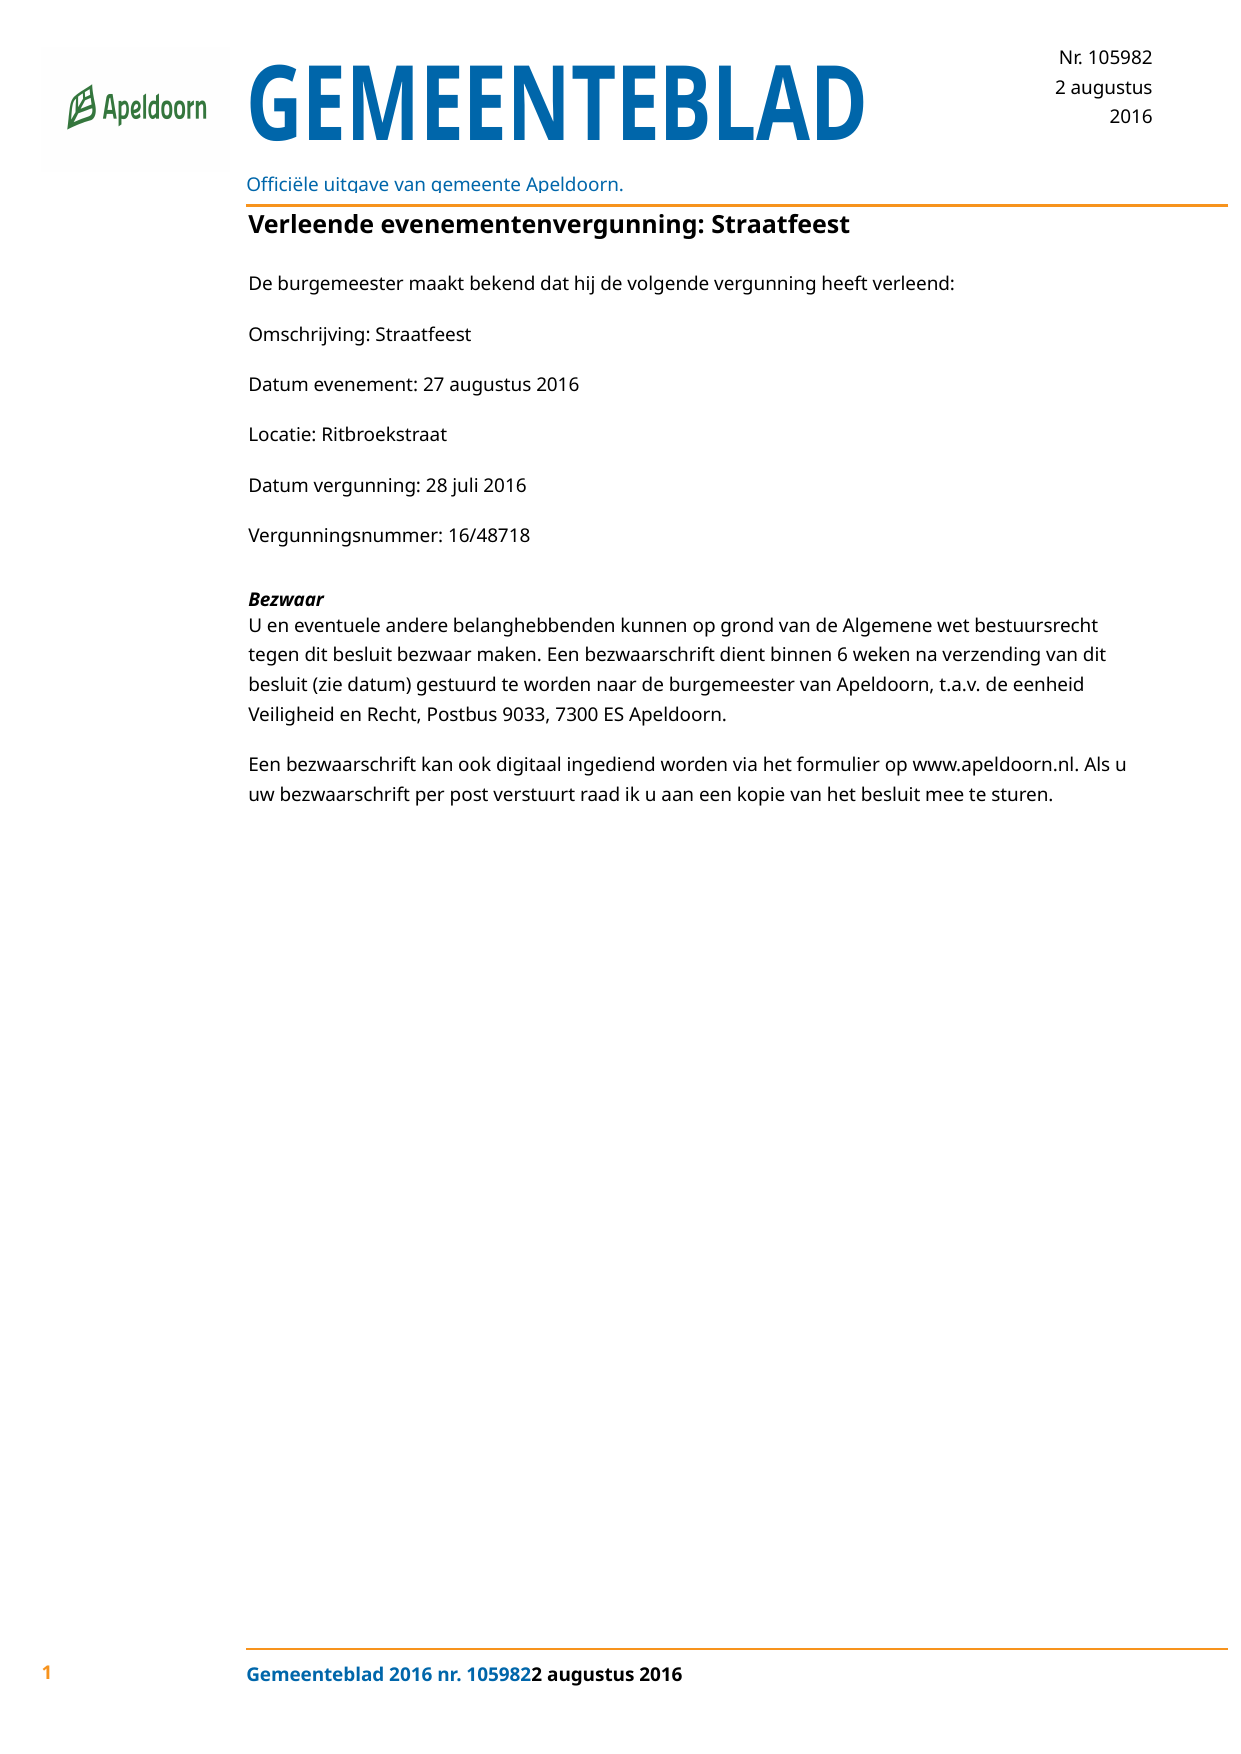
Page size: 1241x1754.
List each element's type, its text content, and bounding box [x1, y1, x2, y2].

picture [41, 47, 231, 172]
text Locatie: Ritbroekstraat [248, 422, 1152, 447]
text Datum vergunning: 28 juli 2016 [248, 472, 1152, 498]
text Verleende evenementenvergunning: Straatfeest [248, 207, 1152, 241]
text De burgemeester maakt bekend dat hij de volgende vergunning heeft verleend: [248, 270, 1152, 296]
text Vergunningsnummer: 16/48718 [248, 522, 1152, 548]
text Bezwaar [248, 586, 1152, 612]
text Omschrijving: Straatfeest [248, 321, 1152, 346]
text U en eventuele andere belanghebbenden kunnen op grond van de Algemene wet bestuursrecht tegen dit besluit bezwaar maken. Een bezwaarschrift dient binnen 6 weken na verzending van dit besluit (zie datum) gestuurd te worden naar de burgemeester van Apeldoorn, t.a.v. de eenheid Veiligheid en Recht, Postbus 9033, 7300 ES Apeldoorn. [248, 612, 1152, 727]
text Datum evenement: 27 augustus 2016 [248, 371, 1152, 397]
text Een bezwaarschrift kan ook digitaal ingediend worden via het formulier op www.apeldoorn.nl. Als u uw bezwaarschrift per post verstuurt raad ik u aan een kopie van het besluit mee te sturen. [248, 751, 1152, 807]
